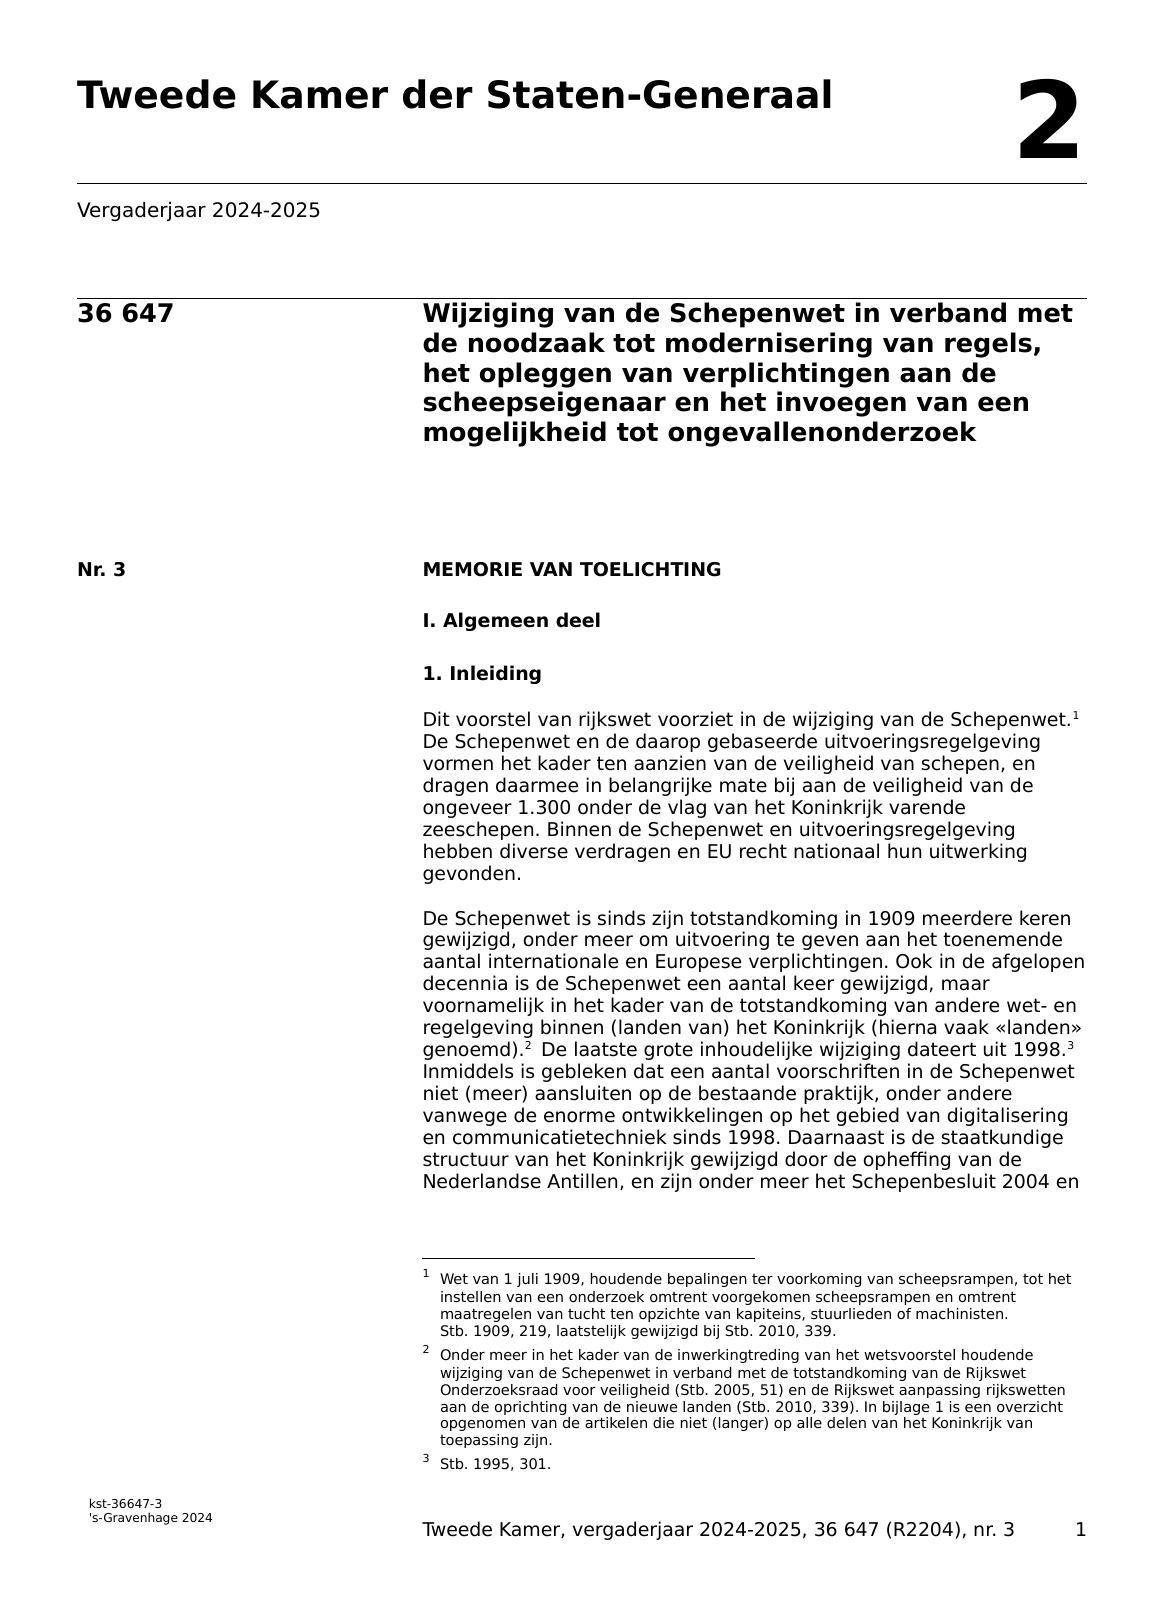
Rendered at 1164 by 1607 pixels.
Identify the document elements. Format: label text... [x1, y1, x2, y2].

text Onder meer in het kader van de inwerkingtreding van het wetsvoorstel houdende wijziging van de Schepenwet in verband met de totstandkoming van de Rijkswet Onderzoeksraad voor veiligheid (Stb. 2005, 51) en de Rijkswet aanpassing rijkswetten aan de oprichting van de nieuwe landen (Stb. 2010, 339). In bijlage 1 is een overzicht opgenomen van de artikelen die niet (langer) op alle delen van het Koninkrijk van toepassing zijn. [422, 1343, 1087, 1449]
subtitle I. Algemeen deel [422, 610, 1087, 632]
table_header 2 [886, 59, 1087, 183]
table_cell Vergaderjaar 2024-2025 [77, 184, 1087, 298]
text Dit voorstel van rijkswet voorziet in de wijziging van de Schepenwet. De Schepenwet en de daarop gebaseerde uitvoeringsregelgeving vormen het kader ten aanzien van de veiligheid van schepen, en dragen daarmee in belangrijke mate bij aan de veiligheid van de ongeveer 1.300 onder de vlag van het Koninkrijk varende zeeschepen. Binnen de Schepenwet en uitvoeringsregelgeving hebben diverse verdragen en EU recht nationaal hun uitwerking gevonden. [422, 709, 1087, 885]
text De Schepenwet is sinds zijn totstandkoming in 1909 meerdere keren gewijzigd, onder meer om uitvoering te geven aan het toenemende aantal internationale en Europese verplichtingen. Ook in de afgelopen decennia is de Schepenwet een aantal keer gewijzigd, maar voornamelijk in het kader van de totstandkoming van andere wet- en regelgeving binnen (landen van) het Koninkrijk (hierna vaak «landen» genoemd). De laatste grote inhoudelijke wijziging dateert uit 1998. Inmiddels is gebleken dat een aantal voorschriften in de Schepenwet niet (meer) aansluiten op de bestaande praktijk, onder andere vanwege de enorme ontwikkelingen op het gebied van digitalisering en communicatietechniek sinds 1998. Daarnaast is de staatkundige structuur van het Koninkrijk gewijzigd door de opheffing van de Nederlandse Antillen, en zijn onder meer het Schepenbesluit 2004 en [422, 907, 1087, 1193]
text Wet van 1 juli 1909, houdende bepalingen ter voorkoming van scheepsrampen, tot het instellen van een onderzoek omtrent voorgekomen scheepsrampen en omtrent maatregelen van tucht ten opzichte van kapiteins, stuurlieden of machinisten. Stb. 1909, 219, laatstelijk gewijzigd bij Stb. 2010, 339. [422, 1267, 1087, 1340]
text 's-Gravenhage 2024 [88, 1511, 323, 1525]
subtitle 1. Inleiding [422, 662, 1087, 684]
subtitle 36 647 Wijziging van de Schepenwet in verband met de noodzaak tot modernisering van regels, het opleggen van verplichtingen aan de scheepseigenaar en het invoegen van een mogelijkheid tot ongevallenonderzoek [77, 299, 1087, 447]
table_header Tweede Kamer der Staten-Generaal [77, 59, 886, 183]
text kst-36647-3 [88, 1497, 323, 1511]
subtitle Nr. 3 MEMORIE VAN TOELICHTING [77, 558, 1087, 580]
text Stb. 1995, 301. [422, 1452, 1087, 1474]
